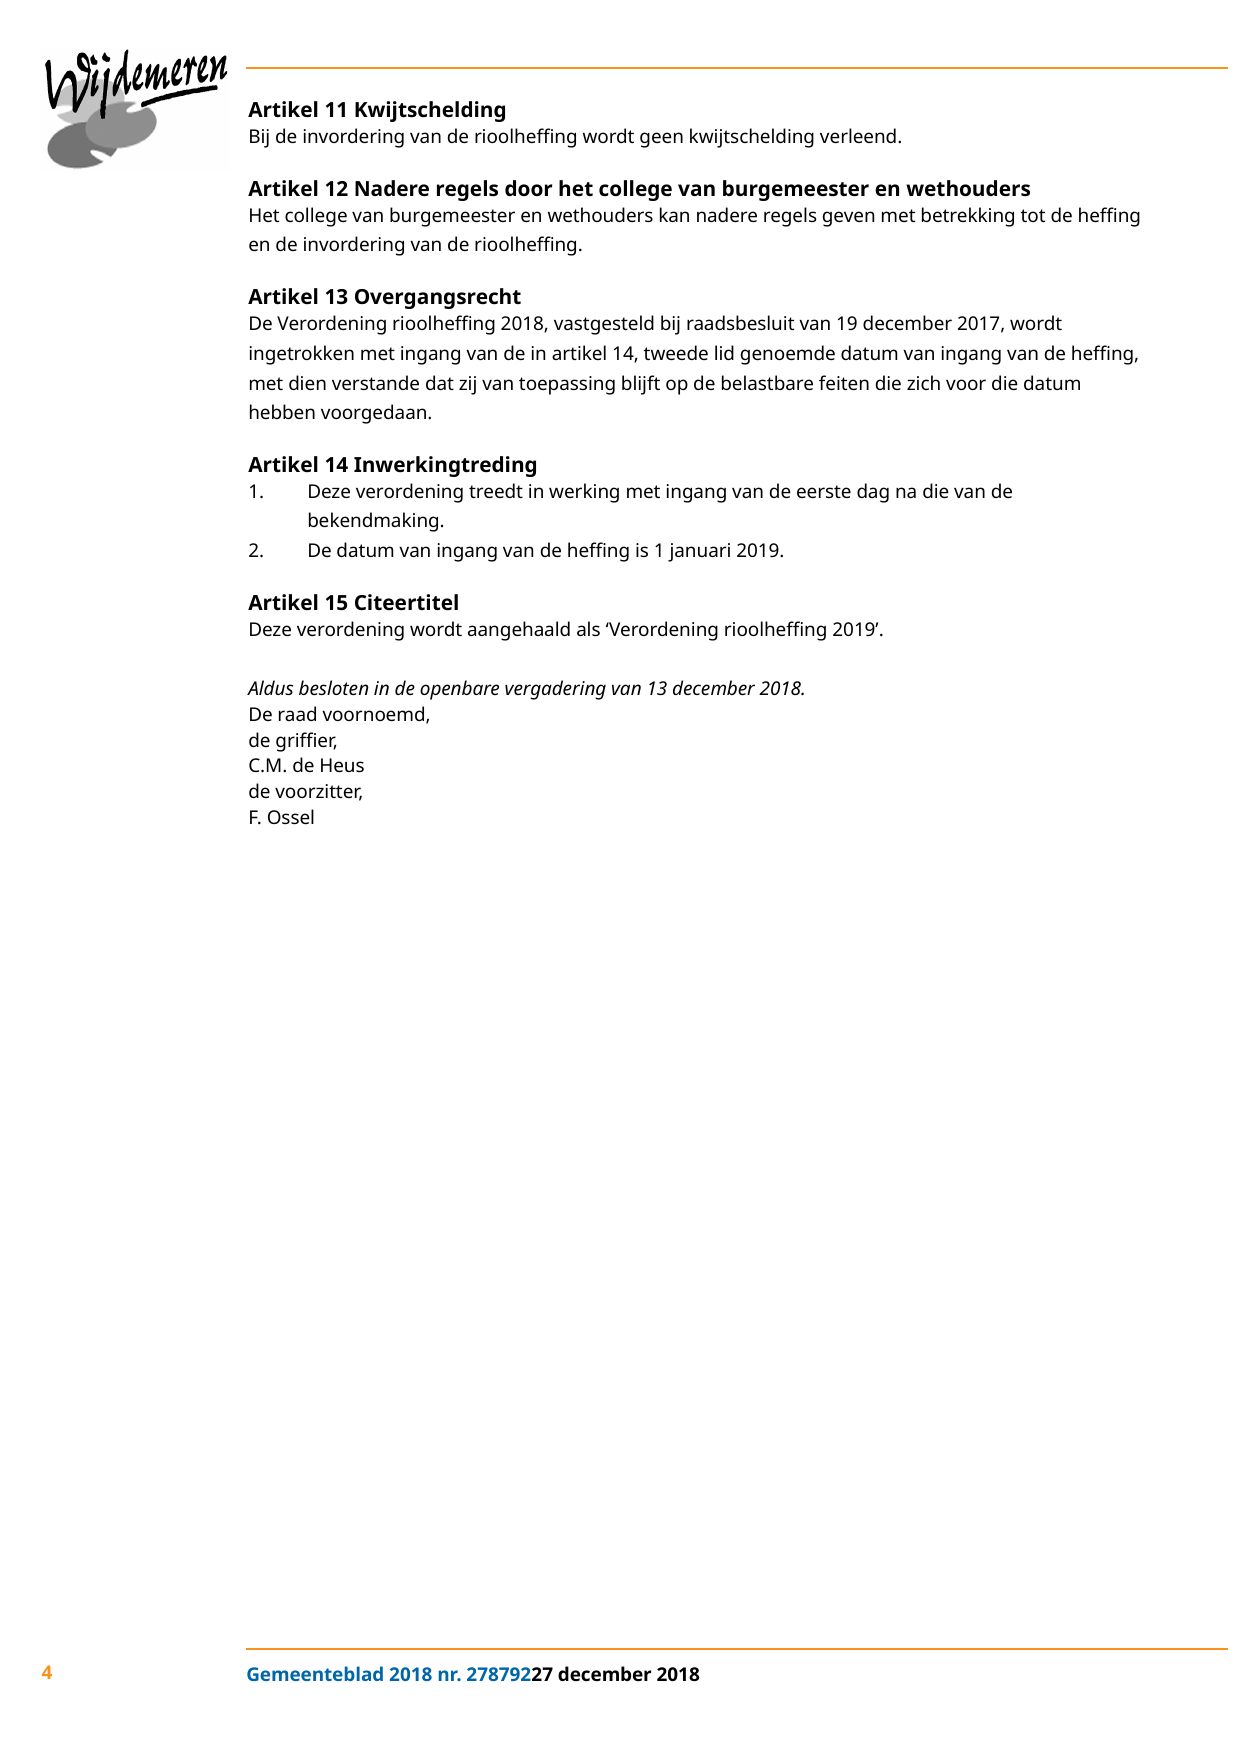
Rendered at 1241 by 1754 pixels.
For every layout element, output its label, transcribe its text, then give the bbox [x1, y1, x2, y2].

text F. Ossel [248, 804, 1152, 830]
text Deze verordening wordt aangehaald als ‘Verordening rioolheffing 2019’. [248, 616, 1152, 642]
list De datum van ingang van de heffing is 1 januari 2019. [248, 537, 1152, 563]
text de griffier, [248, 727, 1152, 752]
text C.M. de Heus [248, 752, 1152, 778]
text Artikel 13 Overgangsrecht [248, 282, 1152, 311]
text Artikel 14 Inwerkingtreding [248, 450, 1152, 478]
text Artikel 12 Nadere regels door het college van burgemeester en wethouders [248, 174, 1152, 202]
text Het college van burgemeester en wethouders kan nadere regels geven met betrekking tot de heffing en de invordering van de rioolheffing. [248, 202, 1152, 257]
text Artikel 15 Citeertitel [248, 588, 1152, 616]
text Bij de invordering van de rioolheffing wordt geen kwijtschelding verleend. [248, 123, 1152, 149]
list Deze verordening treedt in werking met ingang van de eerste dag na die van de bekendmaking. [248, 478, 1152, 533]
picture [41, 47, 231, 172]
text Artikel 11 Kwijtschelding [248, 95, 1152, 123]
text De raad voornoemd, [248, 701, 1152, 727]
text de voorzitter, [248, 778, 1152, 804]
text Aldus besloten in de openbare vergadering van 13 december 2018. [248, 675, 1152, 701]
text De Verordening rioolheffing 2018, vastgesteld bij raadsbesluit van 19 december 2017, wordt ingetrokken met ingang van de in artikel 14, tweede lid genoemde datum van ingang van de heffing, met dien verstande dat zij van toepassing blijft op de belastbare feiten die zich voor die datum hebben voorgedaan. [248, 311, 1152, 425]
